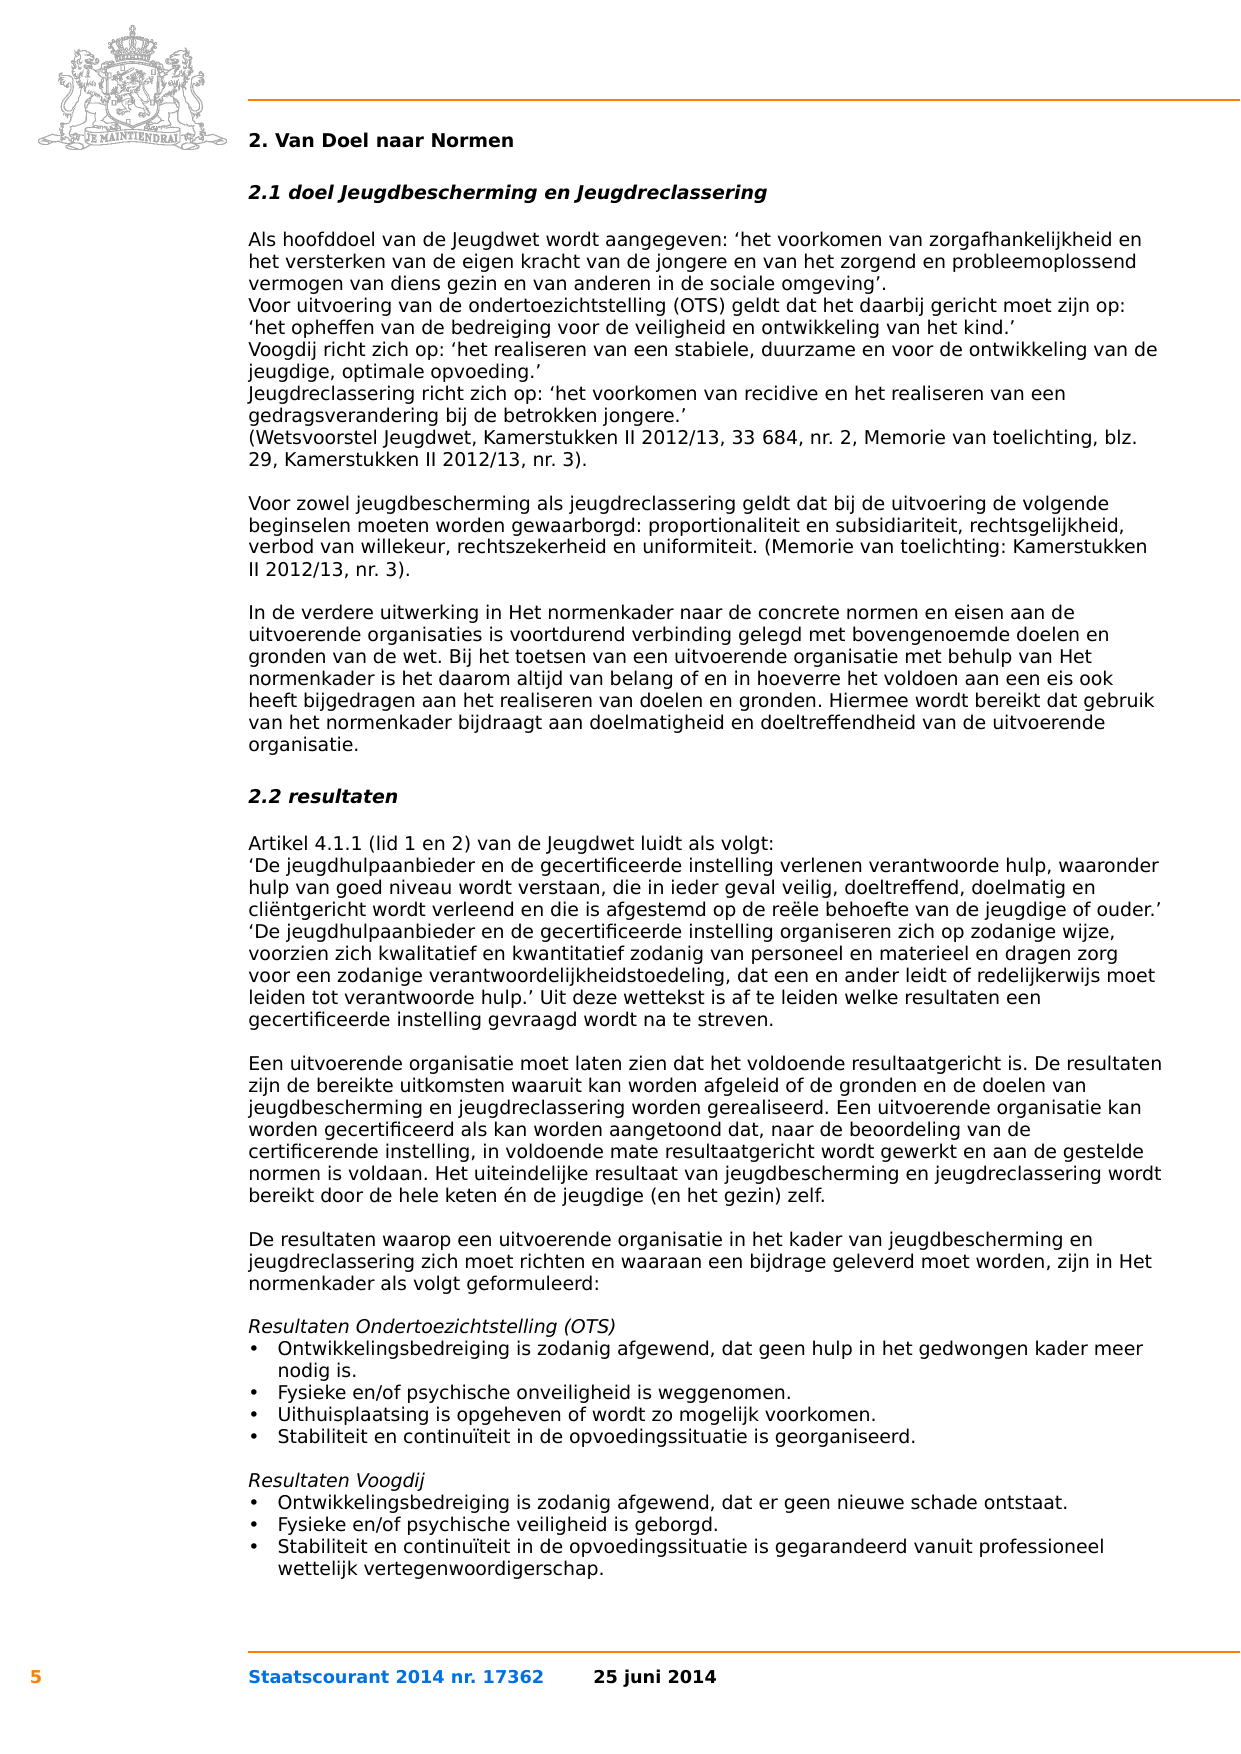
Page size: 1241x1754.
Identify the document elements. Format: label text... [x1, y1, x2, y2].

text Voor zowel jeugdbescherming als jeugdreclassering geldt dat bij de uitvoering de volgende beginselen moeten worden gewaarborgd: proportionaliteit en subsidiariteit, rechtsgelijkheid, verbod van willekeur, rechtszekerheid en uniformiteit. (Memorie van toelichting: Kamerstukken II 2012/13, nr. 3). [248, 492, 1163, 580]
text Jeugdreclassering richt zich op: ‘het voorkomen van recidive en het realiseren van een gedragsverandering bij de betrokken jongere.’ [248, 383, 1163, 427]
text Voor uitvoering van de ondertoezichtstelling (OTS) geldt dat het daarbij gericht moet zijn op: ‘het opheffen van de bedreiging voor de veiligheid en ontwikkeling van het kind.’ [248, 295, 1163, 339]
picture [38, 25, 227, 150]
text De resultaten waarop een uitvoerende organisatie in het kader van jeugdbescherming en jeugdreclassering zich moet richten en waaraan een bijdrage geleverd moet worden, zijn in Het normenkader als volgt geformuleerd: [248, 1228, 1163, 1294]
text Artikel 4.1.1 (lid 1 en 2) van de Jeugdwet luidt als volgt: [248, 833, 1163, 855]
text In de verdere uitwerking in Het normenkader naar de concrete normen en eisen aan de uitvoerende organisaties is voortdurend verbinding gelegd met bovengenoemde doelen en gronden van de wet. Bij het toetsen van een uitvoerende organisatie met behulp van Het normenkader is het daarom altijd van belang of en in hoeverre het voldoen aan een eis ook heeft bijgedragen aan het realiseren van doelen en gronden. Hiermee wordt bereikt dat gebruik van het normenkader bijdraagt aan doelmatigheid en doeltreffendheid van de uitvoerende organisatie. [248, 602, 1163, 756]
text • Stabiliteit en continuïteit in de opvoedingssituatie is gegarandeerd vanuit professioneel wettelijk vertegenwoordigerschap. [248, 1536, 1163, 1580]
text Een uitvoerende organisatie moet laten zien dat het voldoende resultaatgericht is. De resultaten zijn de bereikte uitkomsten waaruit kan worden afgeleid of de gronden en de doelen van jeugdbescherming en jeugdreclassering worden gerealiseerd. Een uitvoerende organisatie kan worden gecertificeerd als kan worden aangetoond dat, naar de beoordeling van de certificerende instelling, in voldoende mate resultaatgericht wordt gewerkt en aan de gestelde normen is voldaan. Het uiteindelijke resultaat van jeugdbescherming en jeugdreclassering wordt bereikt door de hele keten én de jeugdige (en het gezin) zelf. [248, 1053, 1163, 1207]
text ‘De jeugdhulpaanbieder en de gecertificeerde instelling verlenen verantwoorde hulp, waaronder hulp van goed niveau wordt verstaan, die in ieder geval veilig, doeltreffend, doelmatig en cliëntgericht wordt verleend en die is afgestemd op de reële behoefte van de jeugdige of ouder.’ [248, 855, 1163, 921]
subtitle 2.2 resultaten [248, 786, 1163, 808]
text • Stabiliteit en continuïteit in de opvoedingssituatie is georganiseerd. [248, 1426, 1163, 1448]
text • Fysieke en/of psychische veiligheid is geborgd. [248, 1514, 1163, 1536]
subtitle Resultaten Voogdij [248, 1470, 1163, 1492]
text Als hoofddoel van de Jeugdwet wordt aangegeven: ‘het voorkomen van zorgafhankelijkheid en het versterken van de eigen kracht van de jongere en van het zorgend en probleemoplossend vermogen van diens gezin en van anderen in de sociale omgeving’. [248, 229, 1163, 295]
text • Fysieke en/of psychische onveiligheid is weggenomen. [248, 1382, 1163, 1404]
subtitle 2.1 doel Jeugdbescherming en Jeugdreclassering [248, 182, 1163, 204]
subtitle 2. Van Doel naar Normen [248, 130, 1163, 152]
subtitle Resultaten Ondertoezichtstelling (OTS) [248, 1316, 1163, 1338]
text • Uithuisplaatsing is opgeheven of wordt zo mogelijk voorkomen. [248, 1404, 1163, 1426]
text • Ontwikkelingsbedreiging is zodanig afgewend, dat geen hulp in het gedwongen kader meer nodig is. [248, 1338, 1163, 1382]
text ‘De jeugdhulpaanbieder en de gecertificeerde instelling organiseren zich op zodanige wijze, voorzien zich kwalitatief en kwantitatief zodanig van personeel en materieel en dragen zorg voor een zodanige verantwoordelijkheidstoedeling, dat een en ander leidt of redelijkerwijs moet leiden tot verantwoorde hulp.’ Uit deze wettekst is af te leiden welke resultaten een gecertificeerde instelling gevraagd wordt na te streven. [248, 921, 1163, 1031]
text • Ontwikkelingsbedreiging is zodanig afgewend, dat er geen nieuwe schade ontstaat. [248, 1492, 1163, 1514]
text (Wetsvoorstel Jeugdwet, Kamerstukken II 2012/13, 33 684, nr. 2, Memorie van toelichting, blz. 29, Kamerstukken II 2012/13, nr. 3). [248, 427, 1163, 471]
text Voogdij richt zich op: ‘het realiseren van een stabiele, duurzame en voor de ontwikkeling van de jeugdige, optimale opvoeding.’ [248, 339, 1163, 383]
